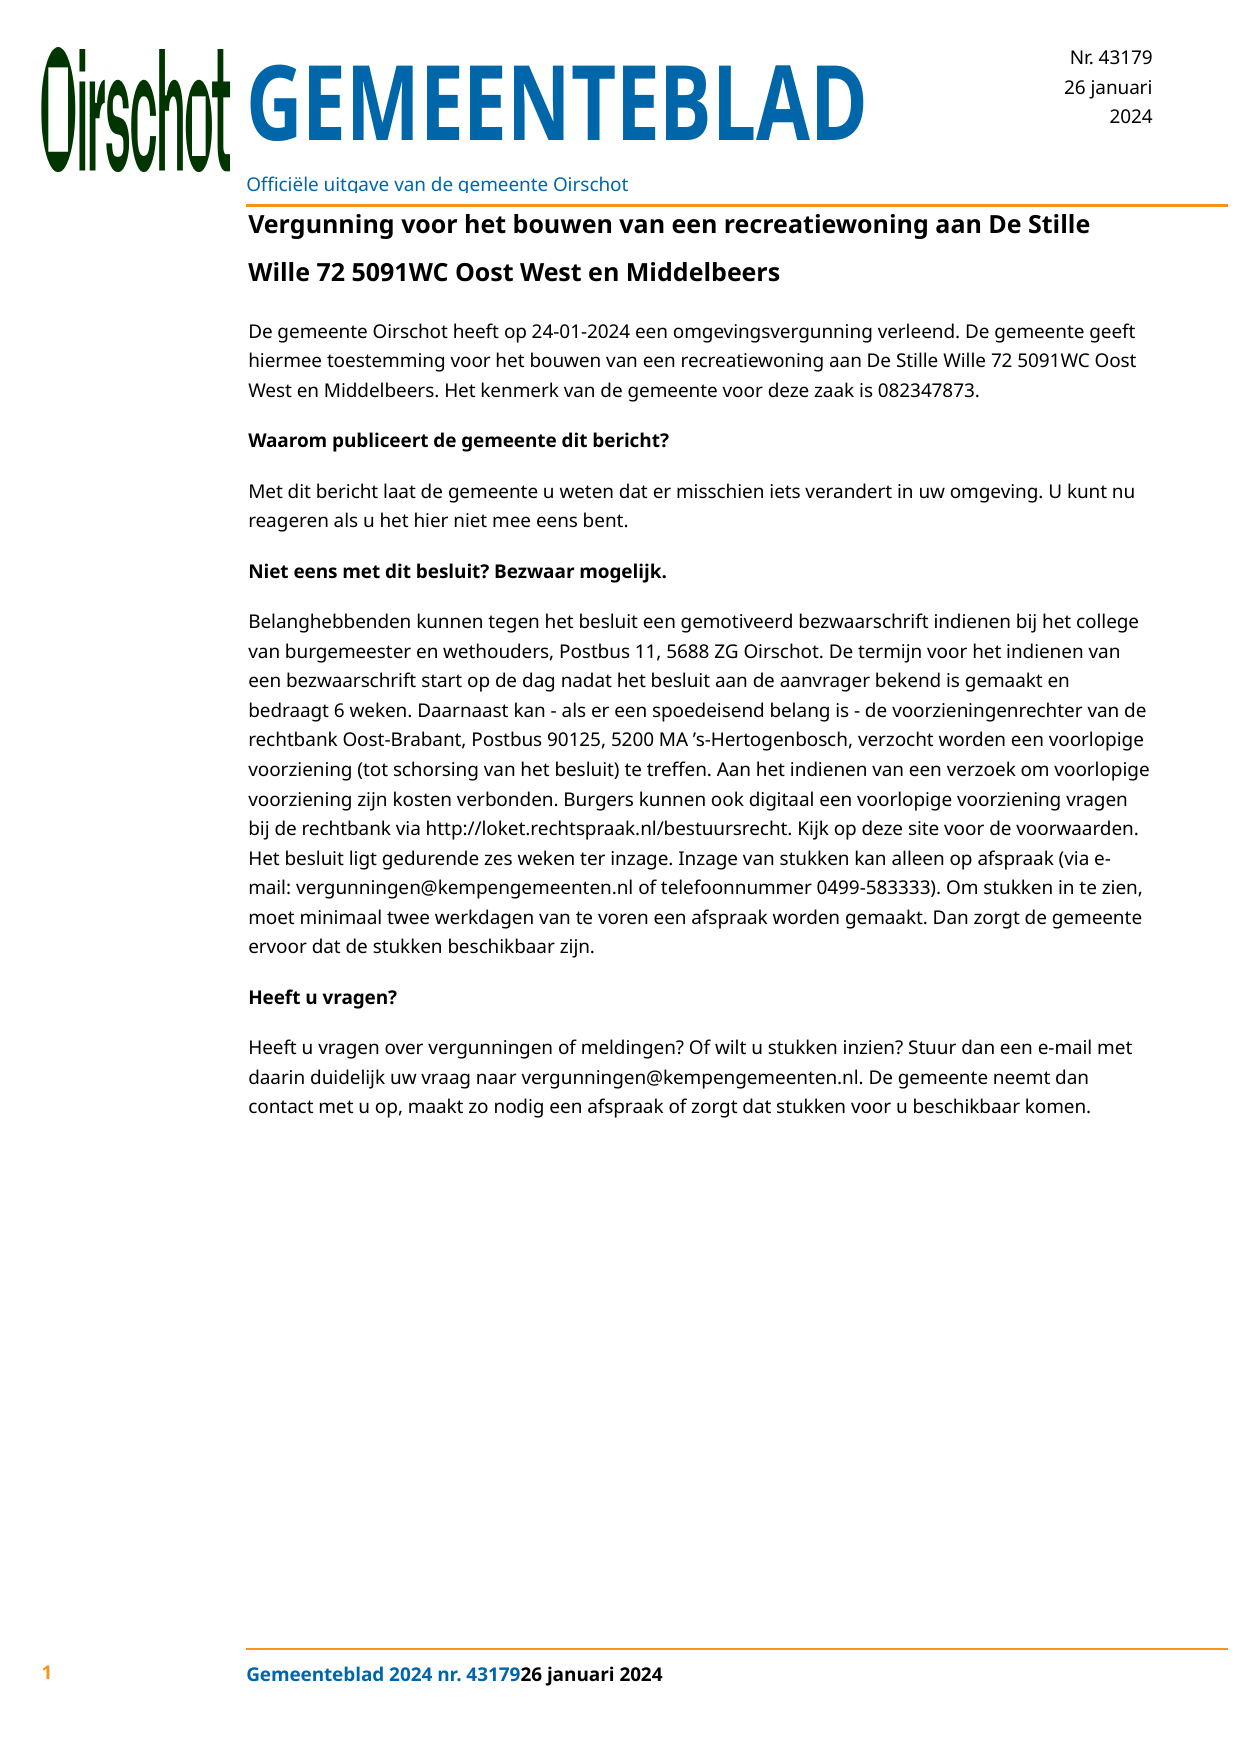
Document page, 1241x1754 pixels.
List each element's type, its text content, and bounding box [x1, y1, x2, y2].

text Waarom publiceert de gemeente dit bericht? [248, 427, 1152, 453]
text Heeft u vragen? [248, 984, 1152, 1010]
text Niet eens met dit besluit? Bezwaar mogelijk. [248, 558, 1152, 584]
picture [41, 47, 231, 172]
text Vergunning voor het bouwen van een recreatiewoning aan De Stille Wille 72 5091WC Oost West en Middelbeers [248, 207, 1152, 288]
text Belanghebbenden kunnen tegen het besluit een gemotiveerd bezwaarschrift indienen bij het college van burgemeester en wethouders, Postbus 11, 5688 ZG Oirschot. De termijn voor het indienen van een bezwaarschrift start op de dag nadat het besluit aan de aanvrager bekend is gemaakt en bedraagt 6 weken. Daarnaast kan - als er een spoedeisend belang is - de voorzieningenrechter van de rechtbank Oost-Brabant, Postbus 90125, 5200 MA ’s-Hertogenbosch, verzocht worden een voorlopige voorziening (tot schorsing van het besluit) te treffen. Aan het indienen van een verzoek om voorlopige voorziening zijn kosten verbonden. Burgers kunnen ook digitaal een voorlopige voorziening vragen bij de rechtbank via http://loket.rechtspraak.nl/bestuursrecht. Kijk op deze site voor de voorwaarden. Het besluit ligt gedurende zes weken ter inzage. Inzage van stukken kan alleen op afspraak (via e-mail: vergunningen@kempengemeenten.nl of telefoonnummer 0499-583333). Om stukken in te zien, moet minimaal twee werkdagen van te voren een afspraak worden gemaakt. Dan zorgt de gemeente ervoor dat de stukken beschikbaar zijn. [248, 608, 1152, 959]
text Met dit bericht laat de gemeente u weten dat er misschien iets verandert in uw omgeving. U kunt nu reageren als u het hier niet mee eens bent. [248, 478, 1152, 533]
text Heeft u vragen over vergunningen of meldingen? Of wilt u stukken inzien? Stuur dan een e-mail met daarin duidelijk uw vraag naar vergunningen@kempengemeenten.nl. De gemeente neemt dan contact met u op, maakt zo nodig een afspraak of zorgt dat stukken voor u beschikbaar komen. [248, 1034, 1152, 1119]
text De gemeente Oirschot heeft op 24-01-2024 een omgevingsvergunning verleend. De gemeente geeft hiermee toestemming voor het bouwen van een recreatiewoning aan De Stille Wille 72 5091WC Oost West en Middelbeers. Het kenmerk van de gemeente voor deze zaak is 082347873. [248, 318, 1152, 403]
